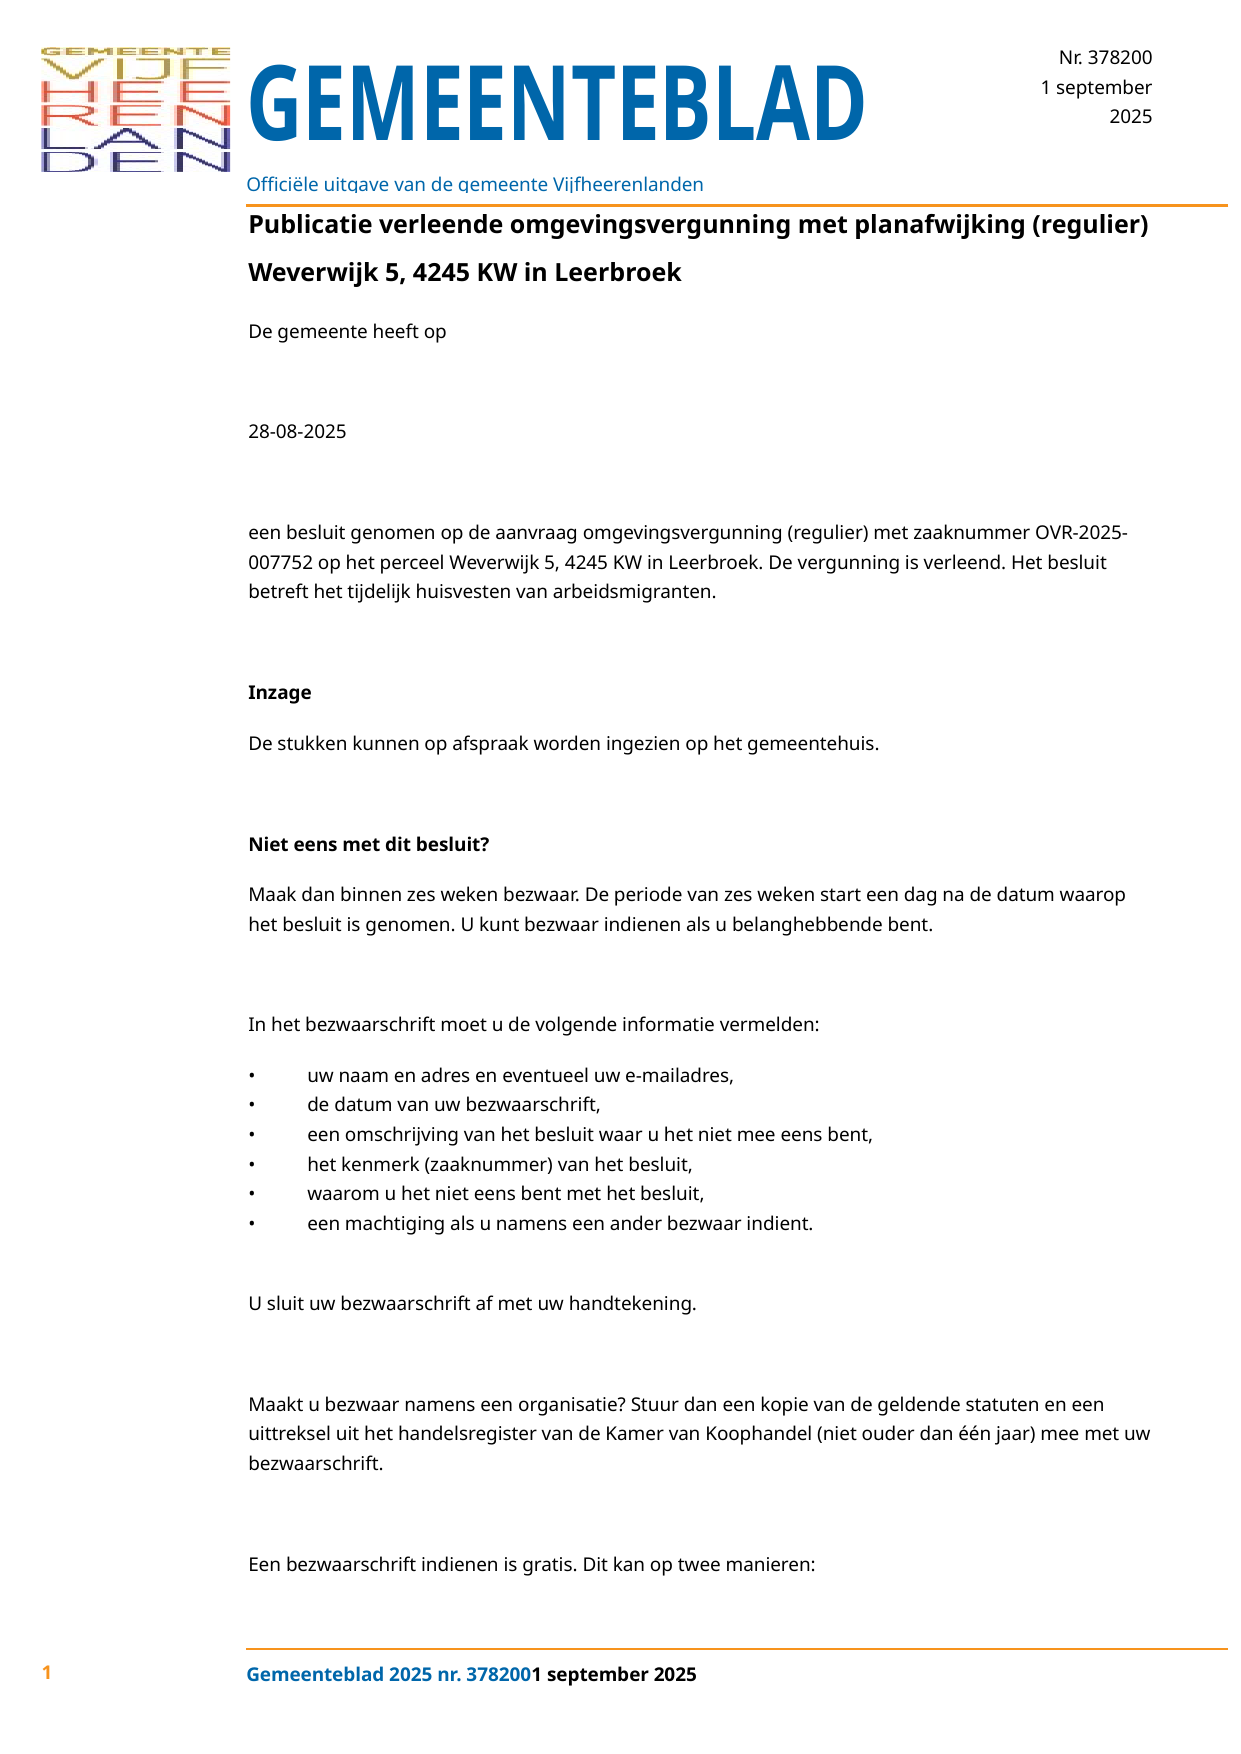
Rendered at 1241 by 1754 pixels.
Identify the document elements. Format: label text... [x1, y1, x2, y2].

text Niet eens met dit besluit? [248, 831, 1152, 857]
list uw naam en adres en eventueel uw e-mailadres, [248, 1062, 1152, 1088]
text Maakt u bezwaar namens een organisatie? Stuur dan een kopie van de geldende statuten en een uittreksel uit het handelsregister van de Kamer van Koophandel (niet ouder dan één jaar) mee met uw bezwaarschrift. [248, 1391, 1152, 1476]
picture [41, 47, 231, 172]
text Publicatie verleende omgevingsvergunning met planafwijking (regulier) Weverwijk 5, 4245 KW in Leerbroek [248, 207, 1152, 288]
text Een bezwaarschrift indienen is gratis. Dit kan op twee manieren: [248, 1551, 1152, 1577]
list een omschrijving van het besluit waar u het niet mee eens bent, [248, 1121, 1152, 1147]
text De stukken kunnen op afspraak worden ingezien op het gemeentehuis. [248, 730, 1152, 756]
text U sluit uw bezwaarschrift af met uw handtekening. [248, 1290, 1152, 1316]
list de datum van uw bezwaarschrift, [248, 1092, 1152, 1117]
list waarom u het niet eens bent met het besluit, [248, 1180, 1152, 1206]
text 28-08-2025 [248, 419, 1152, 444]
text Inzage [248, 679, 1152, 705]
list het kenmerk (zaaknummer) van het besluit, [248, 1151, 1152, 1177]
text Maak dan binnen zes weken bezwaar. De periode van zes weken start een dag na de datum waarop het besluit is genomen. U kunt bezwaar indienen als u belanghebbende bent. [248, 881, 1152, 937]
text In het bezwaarschrift moet u de volgende informatie vermelden: [248, 1012, 1152, 1037]
text De gemeente heeft op [248, 318, 1152, 344]
text een besluit genomen op de aanvraag omgevingsvergunning (regulier) met zaaknummer OVR-2025-007752 op het perceel Weverwijk 5, 4245 KW in Leerbroek. De vergunning is verleend. Het besluit betreft het tijdelijk huisvesten van arbeidsmigranten. [248, 519, 1152, 604]
list een machtiging als u namens een ander bezwaar indient. [248, 1210, 1152, 1236]
